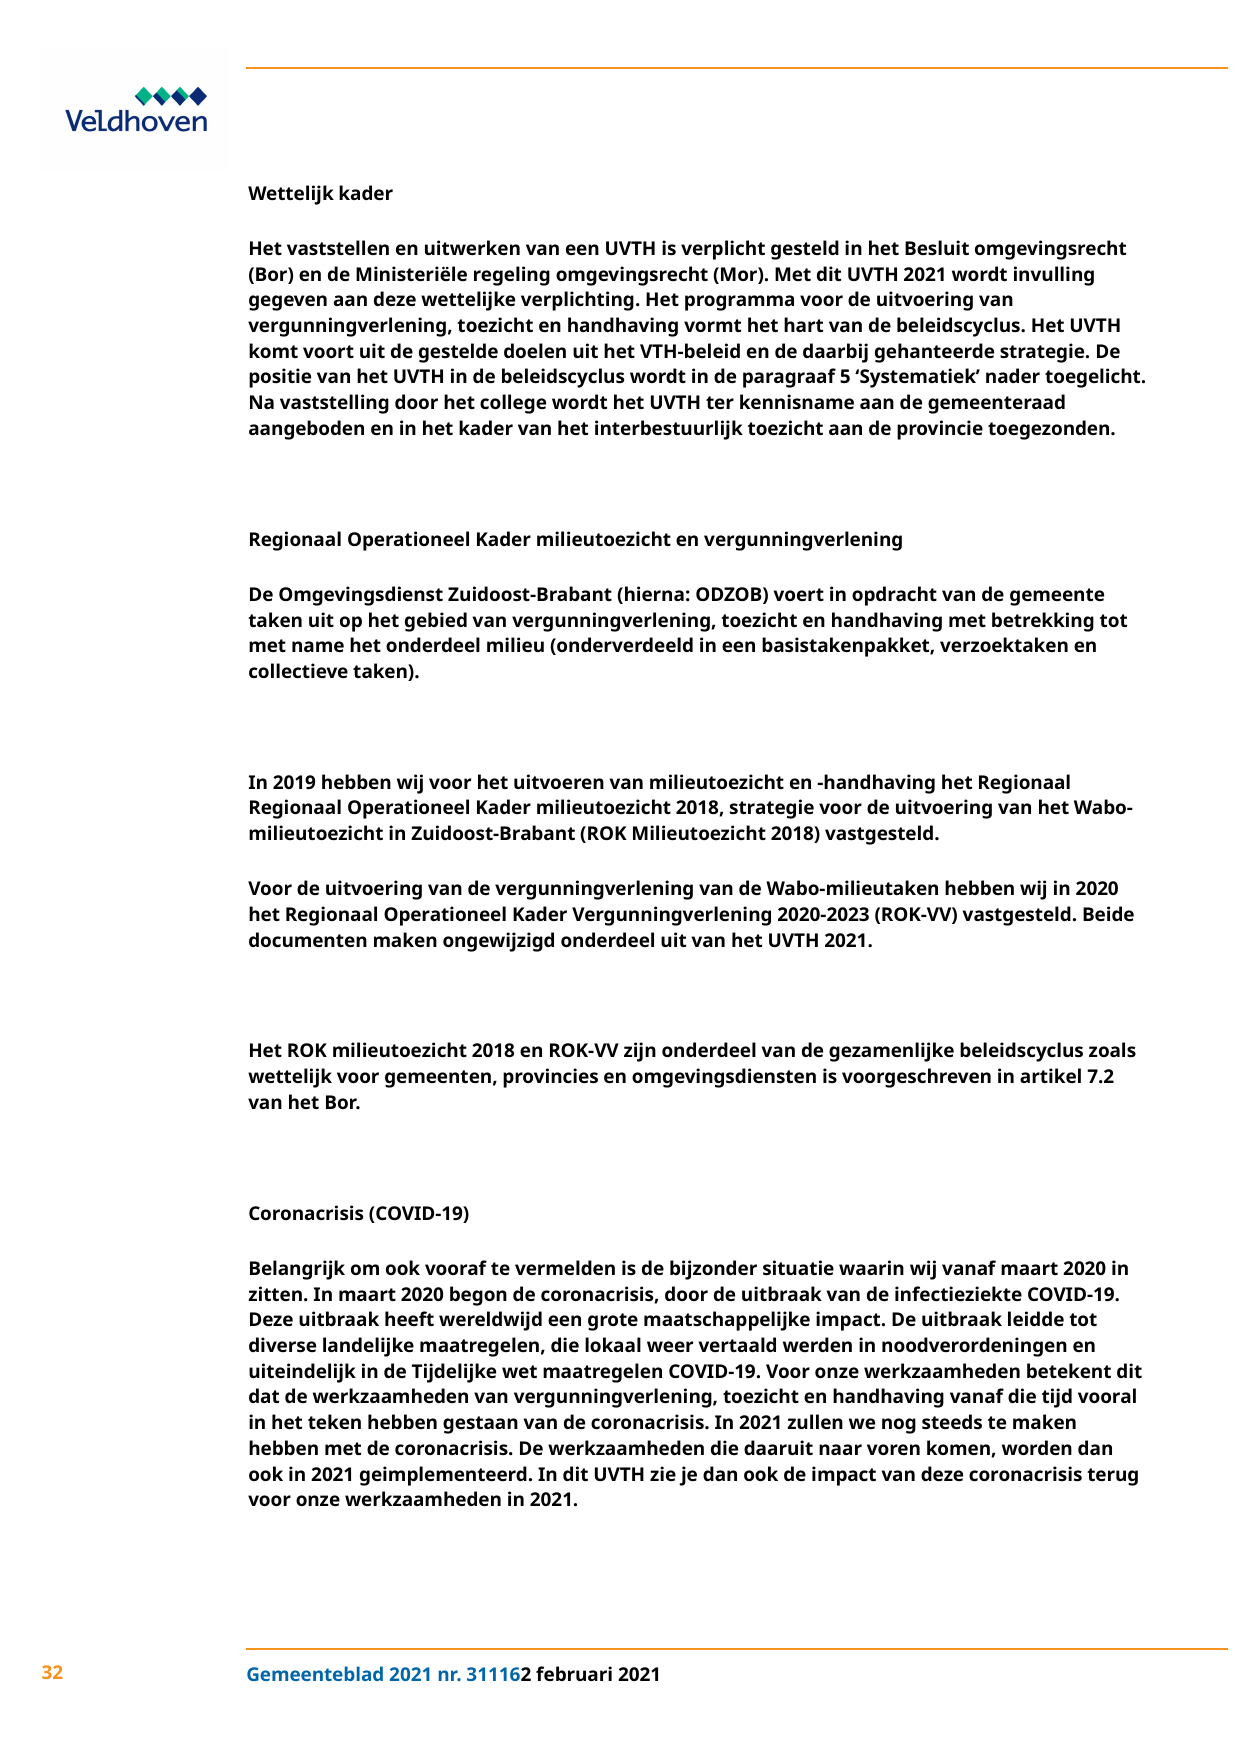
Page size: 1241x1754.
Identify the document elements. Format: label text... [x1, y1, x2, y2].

text Regionaal Operationeel Kader milieutoezicht en vergunningverlening [248, 526, 1152, 551]
text Belangrijk om ook vooraf te vermelden is de bijzonder situatie waarin wij vanaf maart 2020 in zitten. In maart 2020 begon de coronacrisis, door de uitbraak van de infectieziekte COVID-19. Deze uitbraak heeft wereldwijd een grote maatschappelijke impact. De uitbraak leidde tot diverse landelijke maatregelen, die lokaal weer vertaald werden in noodverordeningen en uiteindelijk in de Tijdelijke wet maatregelen COVID-19. Voor onze werkzaamheden betekent dit dat de werkzaamheden van vergunningverlening, toezicht en handhaving vanaf die tijd vooral in het teken hebben gestaan van de coronacrisis. In 2021 zullen we nog steeds te maken hebben met de coronacrisis. De werkzaamheden die daaruit naar voren komen, worden dan ook in 2021 geimplementeerd. In dit UVTH zie je dan ook de impact van deze coronacrisis terug voor onze werkzaamheden in 2021. [248, 1255, 1152, 1512]
text Wettelijk kader [248, 180, 1152, 205]
text De Omgevingsdienst Zuidoost-Brabant (hierna: ODZOB) voert in opdracht van de gemeente taken uit op het gebied van vergunningverlening, toezicht en handhaving met betrekking tot met name het onderdeel milieu (onderverdeeld in een basistakenpakket, verzoektaken en collectieve taken). [248, 581, 1152, 684]
text Het ROK milieutoezicht 2018 en ROK-VV zijn onderdeel van de gezamenlijke beleidscyclus zoals wettelijk voor gemeenten, provincies en omgevingsdiensten is voorgeschreven in artikel 7.2 van het Bor. [248, 1038, 1152, 1115]
text Het vaststellen en uitwerken van een UVTH is verplicht gesteld in het Besluit omgevingsrecht (Bor) en de Ministeriële regeling omgevingsrecht (Mor). Met dit UVTH 2021 wordt invulling gegeven aan deze wettelijke verplichting. Het programma voor de uitvoering van vergunningverlening, toezicht en handhaving vormt het hart van de beleidscyclus. Het UVTH komt voort uit de gestelde doelen uit het VTH-beleid en de daarbij gehanteerde strategie. De positie van het UVTH in de beleidscyclus wordt in de paragraaf 5 ‘Systematiek’ nader toegelicht. Na vaststelling door het college wordt het UVTH ter kennisname aan de gemeenteraad aangeboden en in het kader van het interbestuurlijk toezicht aan de provincie toegezonden. [248, 235, 1152, 441]
picture [41, 47, 231, 172]
text Voor de uitvoering van de vergunningverlening van de Wabo-milieutaken hebben wij in 2020 het Regionaal Operationeel Kader Vergunningverlening 2020-2023 (ROK-VV) vastgesteld. Beide documenten maken ongewijzigd onderdeel uit van het UVTH 2021. [248, 876, 1152, 953]
text Coronacrisis (COVID-19) [248, 1200, 1152, 1226]
text In 2019 hebben wij voor het uitvoeren van milieutoezicht en -handhaving het Regionaal Regionaal Operationeel Kader milieutoezicht 2018, strategie voor de uitvoering van het Wabo-milieutoezicht in Zuidoost-Brabant (ROK Milieutoezicht 2018) vastgesteld. [248, 769, 1152, 846]
